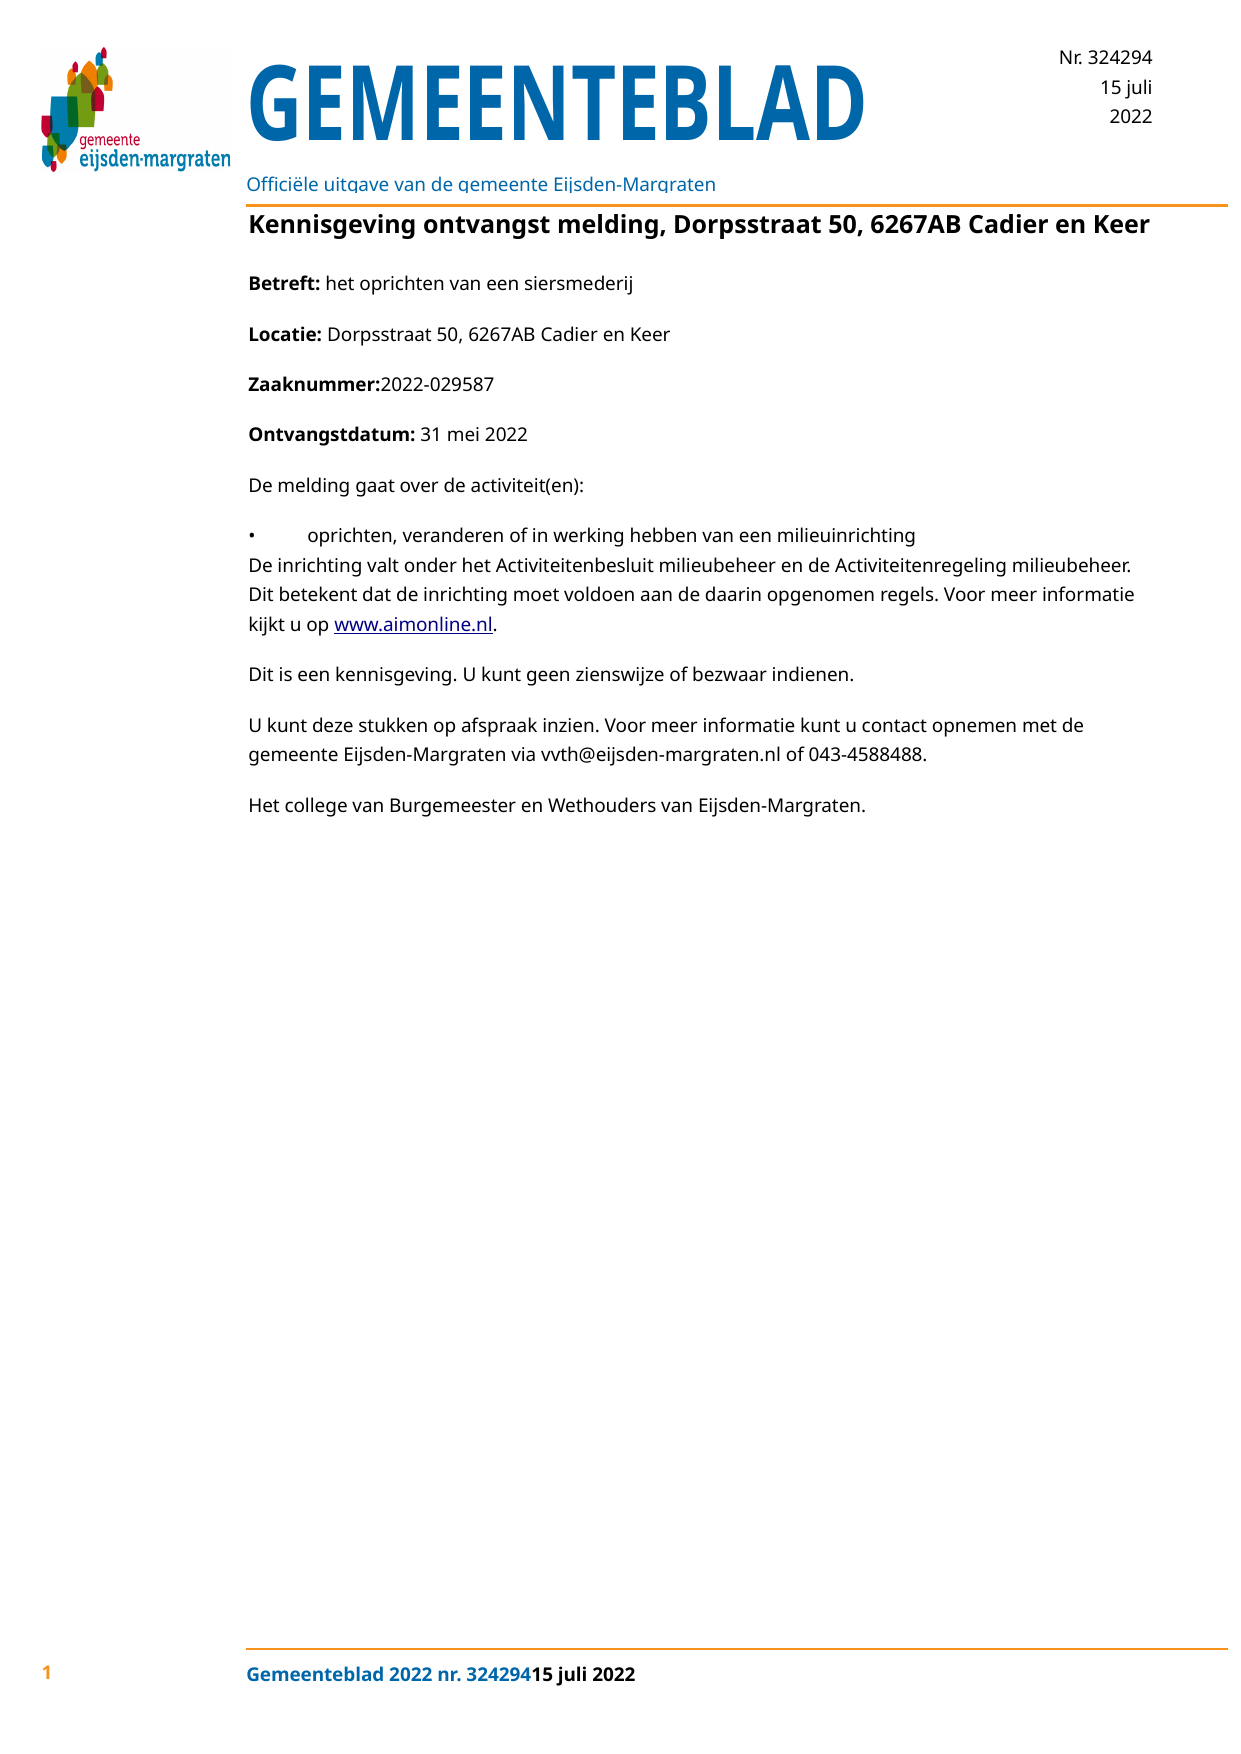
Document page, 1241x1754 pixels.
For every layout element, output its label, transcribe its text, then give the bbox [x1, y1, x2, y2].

picture [41, 47, 231, 172]
text U kunt deze stukken op afspraak inzien. Voor meer informatie kunt u contact opnemen met de gemeente Eijsden-Margraten via vvth@eijsden-margraten.nl of 043-4588488. [248, 712, 1152, 767]
text Het college van Burgemeester en Wethouders van Eijsden-Margraten. [248, 792, 1152, 818]
text Zaaknummer:2022-029587 [248, 371, 1152, 397]
text Betreft: het oprichten van een siersmederij [248, 270, 1152, 296]
text Dit is een kennisgeving. U kunt geen zienswijze of bezwaar indienen. [248, 662, 1152, 687]
text De melding gaat over de activiteit(en): [248, 472, 1152, 498]
text Ontvangstdatum: 31 mei 2022 [248, 422, 1152, 447]
text Locatie: Dorpsstraat 50, 6267AB Cadier en Keer [248, 321, 1152, 346]
text De inrichting valt onder het Activiteitenbesluit milieubeheer en de Activiteitenregeling milieubeheer. Dit betekent dat de inrichting moet voldoen aan de daarin opgenomen regels. Voor meer informatie kijkt u op www.aimonline.nl. [248, 552, 1152, 637]
list oprichten, veranderen of in werking hebben van een milieuinrichting [248, 522, 1152, 548]
text Kennisgeving ontvangst melding, Dorpsstraat 50, 6267AB Cadier en Keer [248, 207, 1152, 241]
